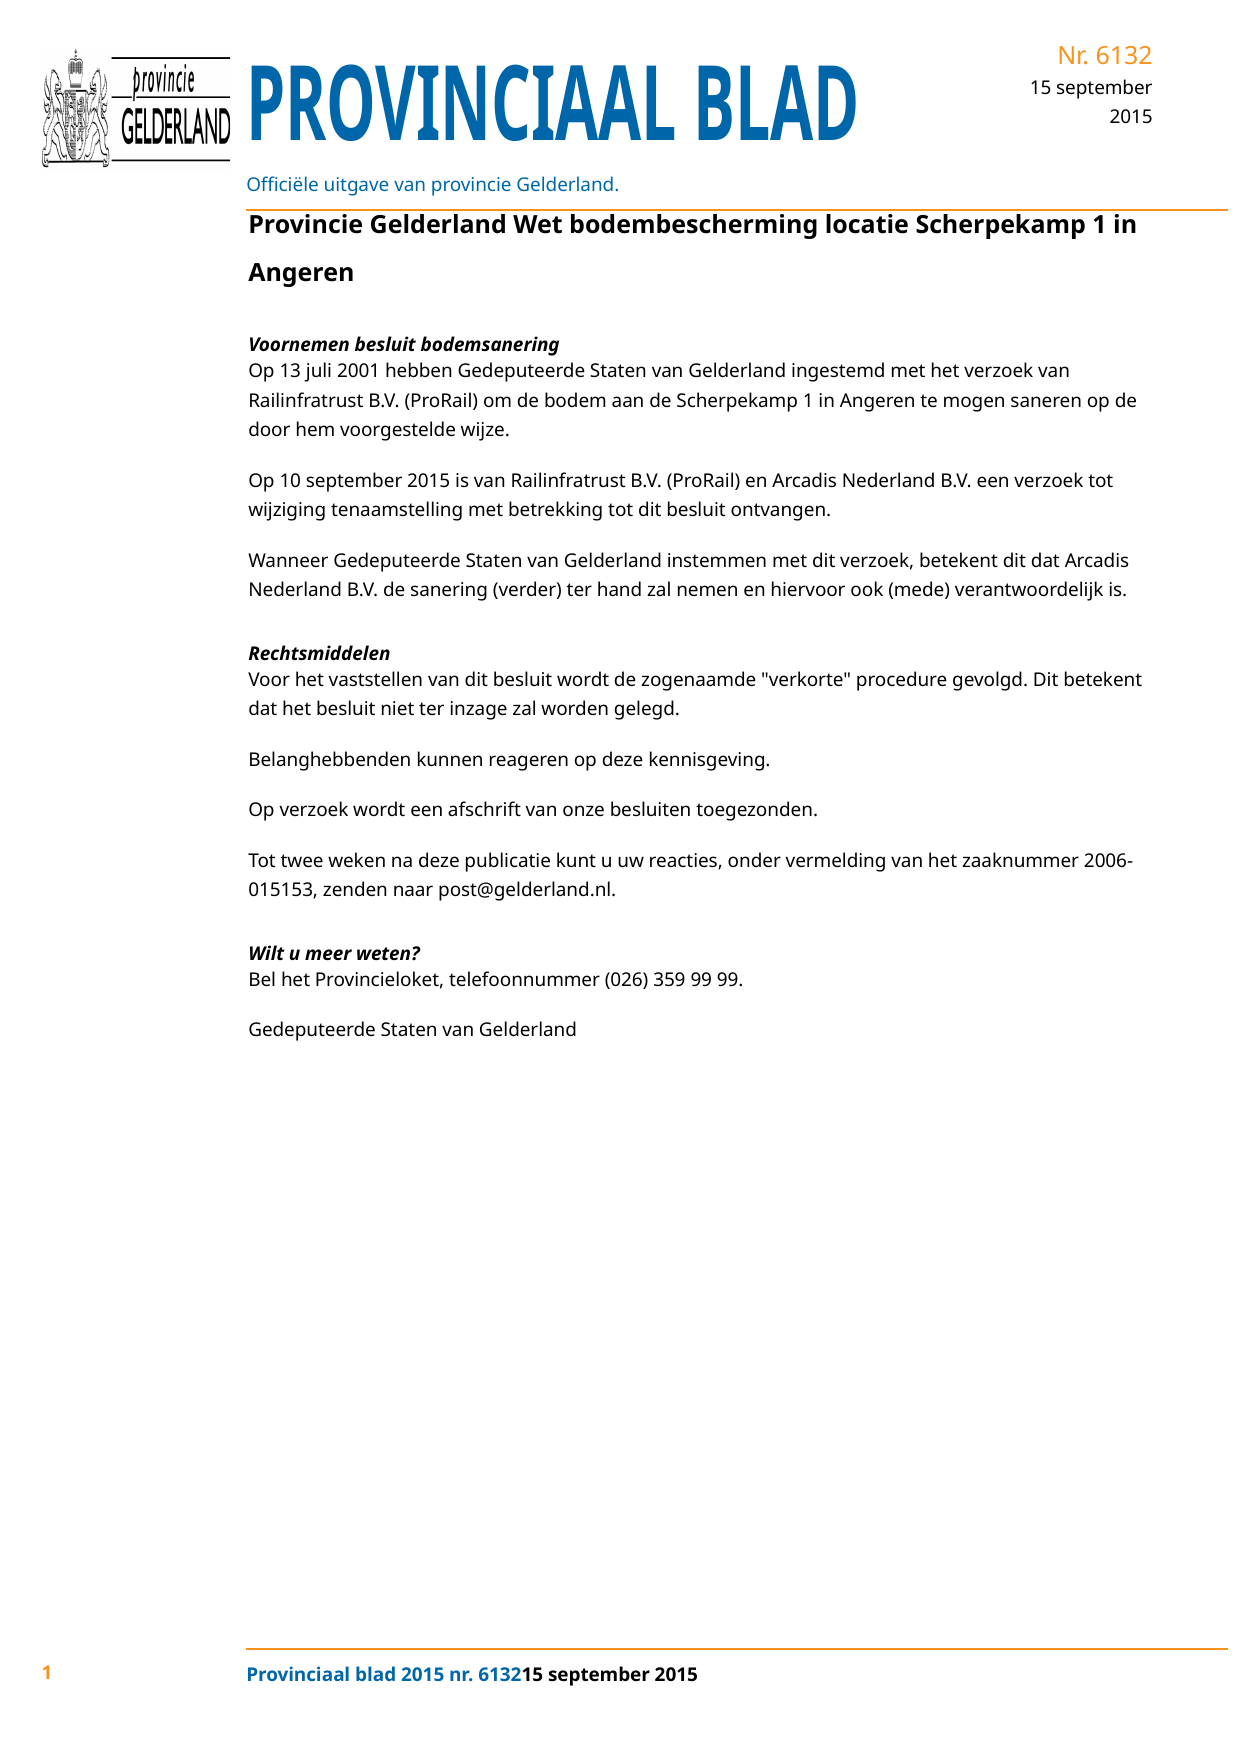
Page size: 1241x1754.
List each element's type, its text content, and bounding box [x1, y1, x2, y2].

text Voornemen besluit bodemsanering [248, 331, 1152, 357]
text Gedeputeerde Staten van Gelderland [248, 1017, 1152, 1042]
text Op 13 juli 2001 hebben Gedeputeerde Staten van Gelderland ingestemd met het verzoek van Railinfratrust B.V. (ProRail) om de bodem aan de Scherpekamp 1 in Angeren te mogen saneren op de door hem voorgestelde wijze. [248, 357, 1152, 442]
text Op verzoek wordt een afschrift van onze besluiten toegezonden. [248, 796, 1152, 822]
text Bel het Provincieloket, telefoonnummer (026) 359 99 99. [248, 966, 1152, 992]
text Wanneer Gedeputeerde Staten van Gelderland instemmen met dit verzoek, betekent dit dat Arcadis Nederland B.V. de sanering (verder) ter hand zal nemen en hiervoor ook (mede) verantwoordelijk is. [248, 547, 1152, 602]
text Wilt u meer weten? [248, 940, 1152, 966]
text Belanghebbenden kunnen reageren op deze kennisgeving. [248, 746, 1152, 772]
text Provincie Gelderland Wet bodembescherming locatie Scherpekamp 1 in Angeren [248, 211, 1152, 288]
text Tot twee weken na deze publicatie kunt u uw reacties, onder vermelding van het zaaknummer 2006-015153, zenden naar post@gelderland.nl. [248, 847, 1152, 902]
text Rechtsmiddelen [248, 640, 1152, 666]
picture [41, 47, 231, 172]
text Op 10 september 2015 is van Railinfratrust B.V. (ProRail) en Arcadis Nederland B.V. een verzoek tot wijziging tenaamstelling met betrekking tot dit besluit ontvangen. [248, 467, 1152, 522]
text Voor het vaststellen van dit besluit wordt de zogenaamde "verkorte" procedure gevolgd. Dit betekent dat het besluit niet ter inzage zal worden gelegd. [248, 666, 1152, 721]
